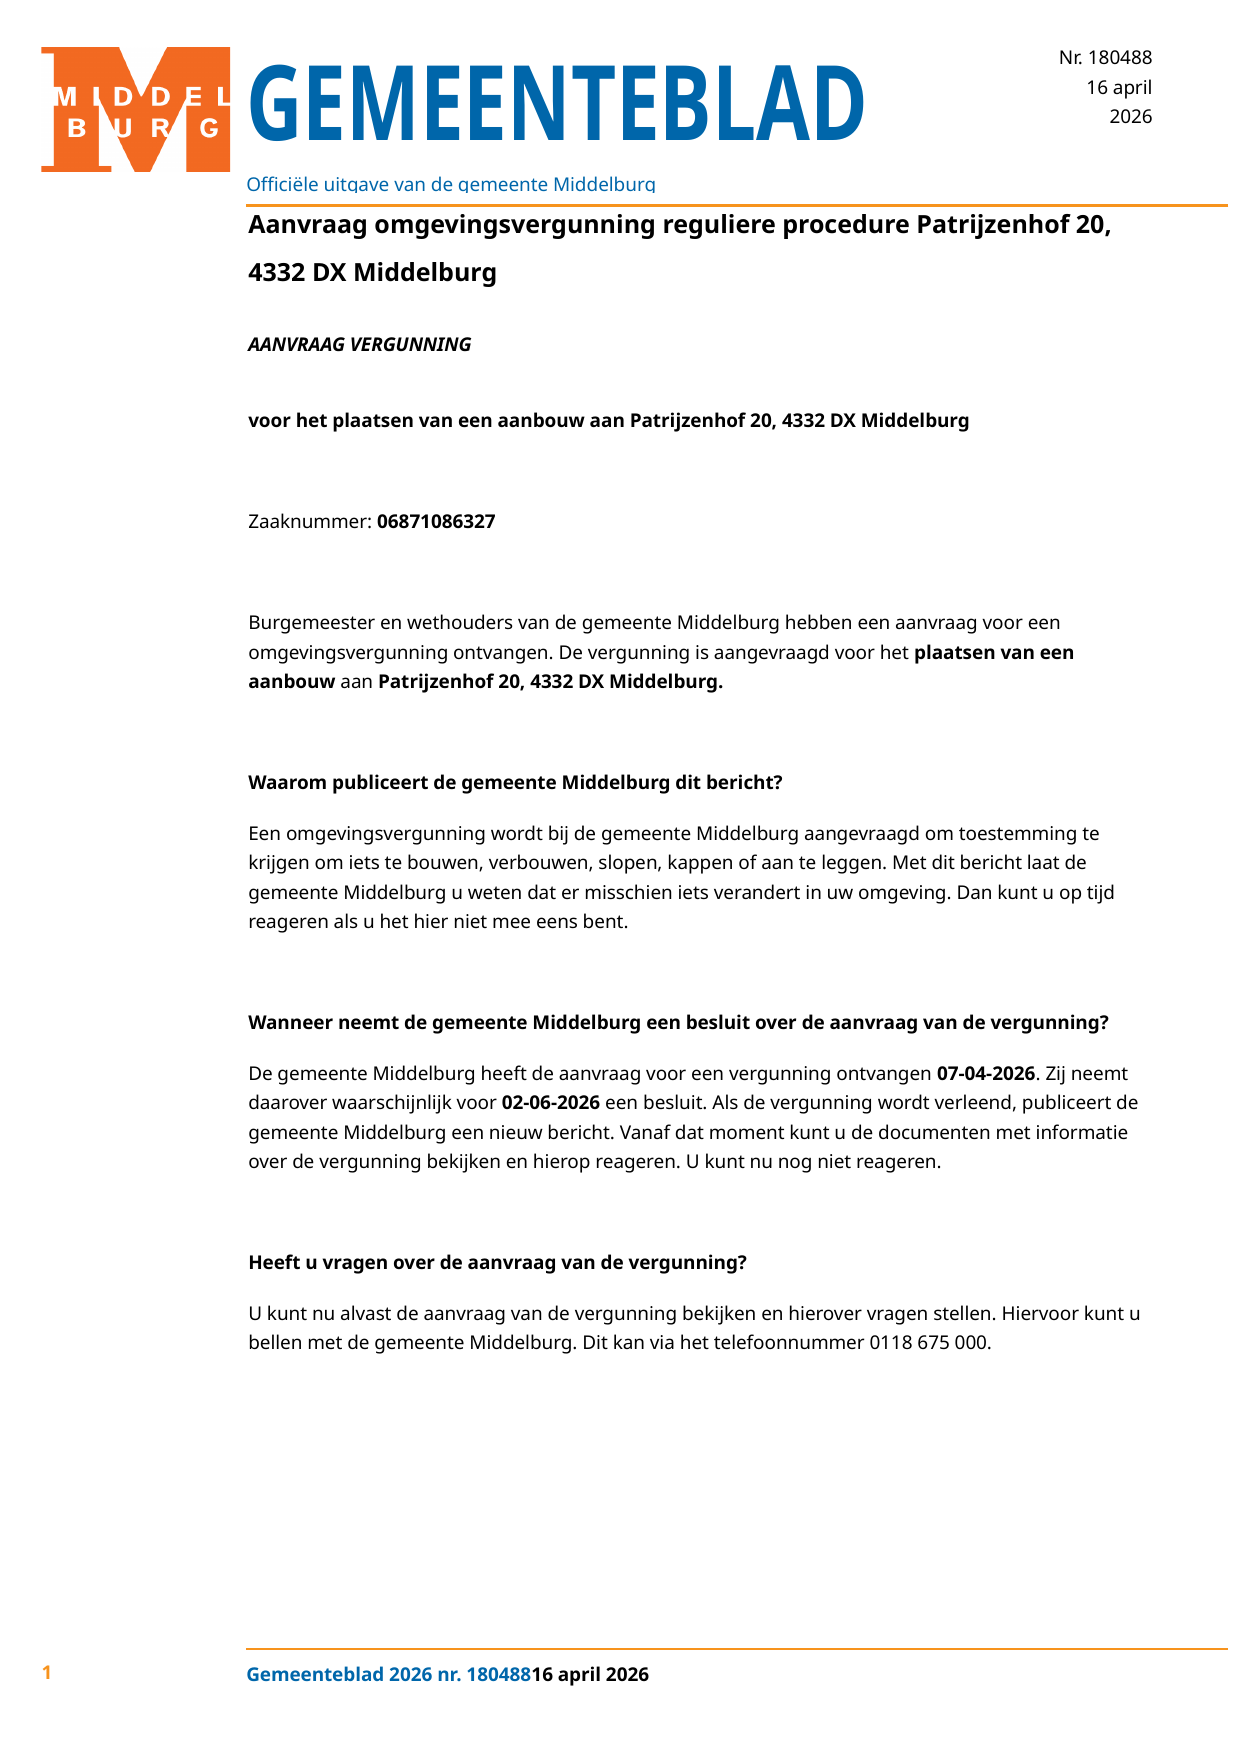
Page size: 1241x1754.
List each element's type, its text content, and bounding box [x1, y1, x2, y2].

text U kunt nu alvast de aanvraag van de vergunning bekijken en hierover vragen stellen. Hiervoor kunt u bellen met de gemeente Middelburg. Dit kan via het telefoonnummer 0118 675 000. [248, 1300, 1152, 1355]
text Een omgevingsvergunning wordt bij de gemeente Middelburg aangevraagd om toestemming te krijgen om iets te bouwen, verbouwen, slopen, kappen of aan te leggen. Met dit bericht laat de gemeente Middelburg u weten dat er misschien iets verandert in uw omgeving. Dan kunt u op tijd reageren als u het hier niet mee eens bent. [248, 820, 1152, 934]
text Wanneer neemt de gemeente Middelburg een besluit over de aanvraag van de vergunning? [248, 1009, 1152, 1035]
text De gemeente Middelburg heeft de aanvraag voor een vergunning ontvangen 07-04-2026. Zij neemt daarover waarschijnlijk voor 02-06-2026 een besluit. Als de vergunning wordt verleend, publiceert de gemeente Middelburg een nieuw bericht. Vanaf dat moment kunt u de documenten met informatie over de vergunning bekijken en hierop reageren. U kunt nu nog niet reageren. [248, 1060, 1152, 1174]
picture [41, 47, 231, 172]
text Zaaknummer: 06871086327 [248, 508, 1152, 534]
text AANVRAAG VERGUNNING [248, 331, 1152, 357]
text Heeft u vragen over de aanvraag van de vergunning? [248, 1249, 1152, 1275]
text Burgemeester en wethouders van de gemeente Middelburg hebben een aanvraag voor een omgevingsvergunning ontvangen. De vergunning is aangevraagd voor het plaatsen van een aanbouw aan Patrijzenhof 20, 4332 DX Middelburg. [248, 609, 1152, 694]
text Aanvraag omgevingsvergunning reguliere procedure Patrijzenhof 20, 4332 DX Middelburg [248, 207, 1152, 288]
text Waarom publiceert de gemeente Middelburg dit bericht? [248, 769, 1152, 795]
text voor het plaatsen van een aanbouw aan Patrijzenhof 20, 4332 DX Middelburg [248, 408, 1152, 433]
